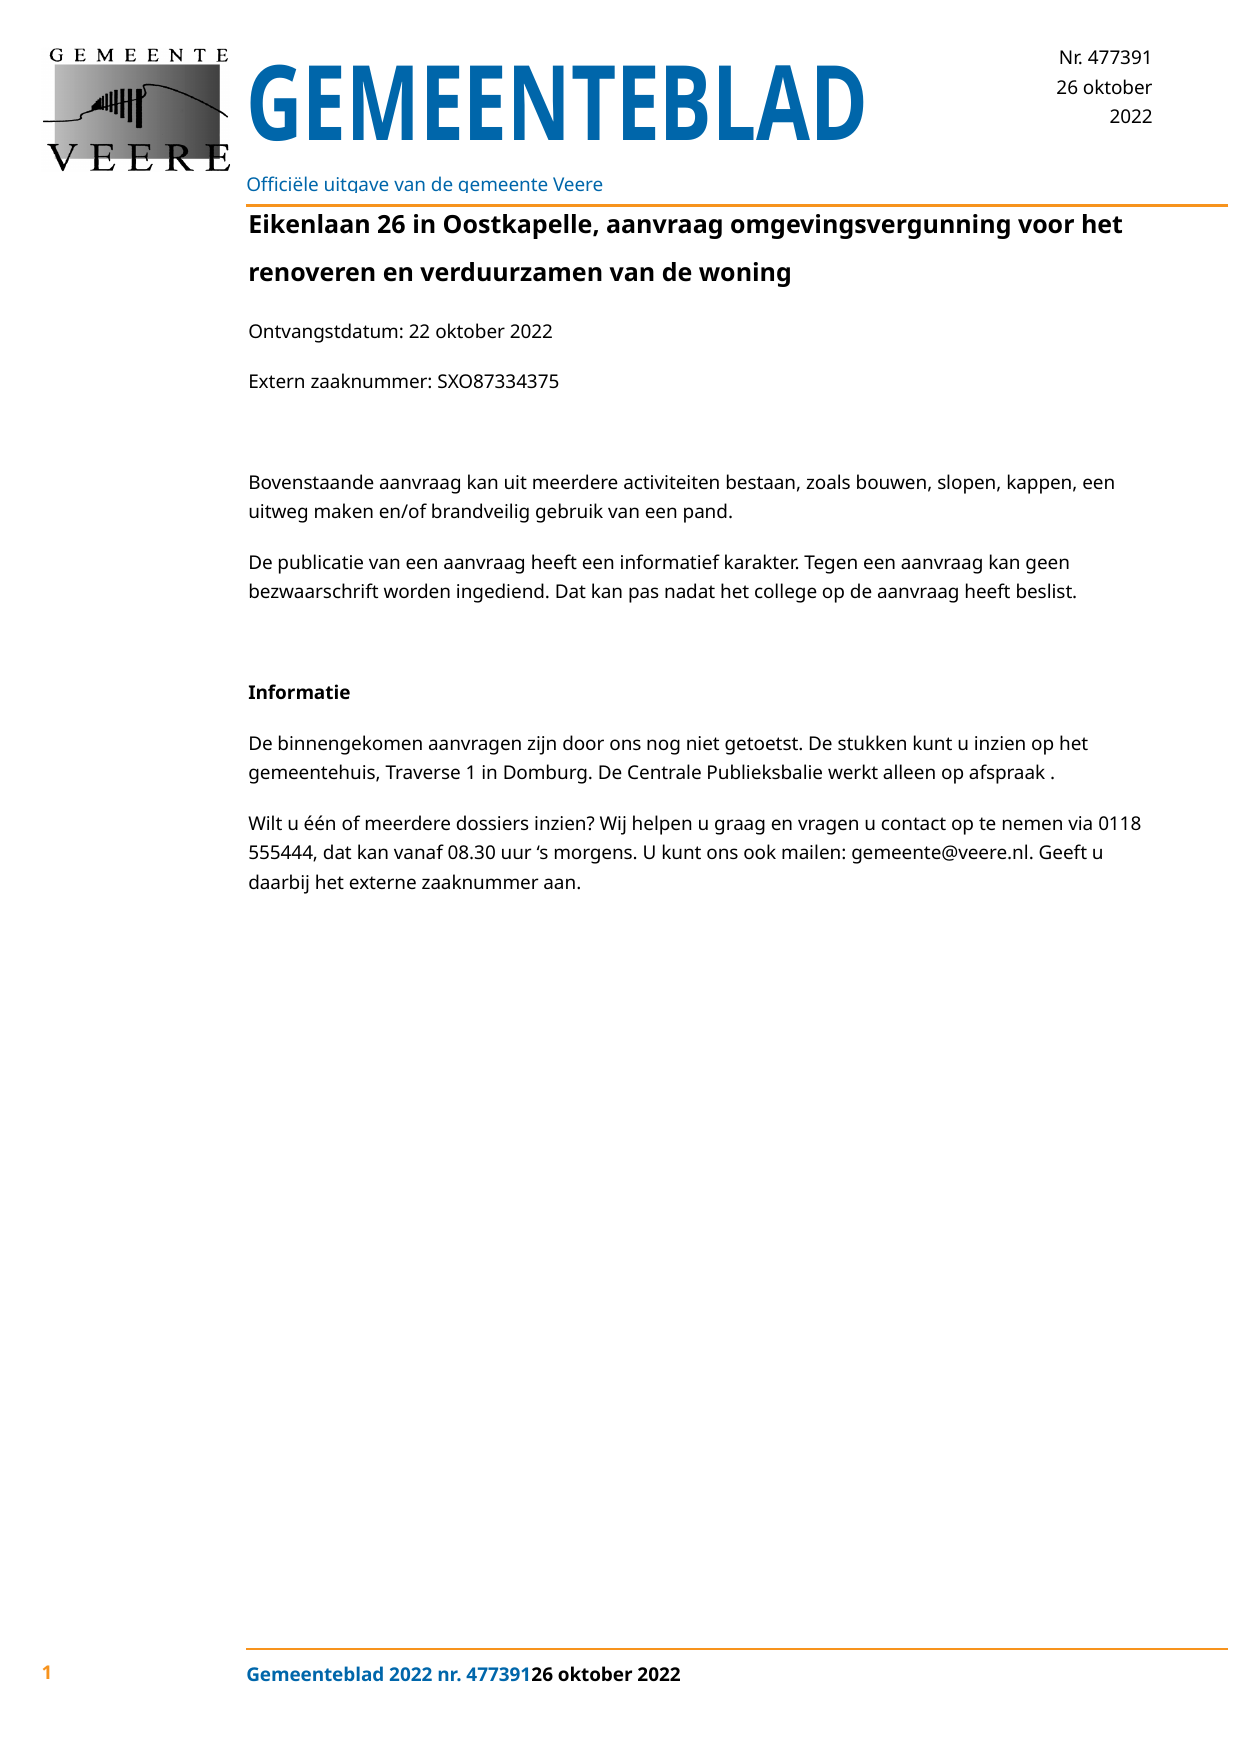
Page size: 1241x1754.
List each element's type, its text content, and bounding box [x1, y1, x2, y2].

text Informatie [248, 679, 1152, 705]
text Extern zaaknummer: SXO87334375 [248, 368, 1152, 394]
text Ontvangstdatum: 22 oktober 2022 [248, 318, 1152, 344]
text De binnengekomen aanvragen zijn door ons nog niet getoetst. De stukken kunt u inzien op het gemeentehuis, Traverse 1 in Domburg. De Centrale Publieksbalie werkt alleen op afspraak . [248, 730, 1152, 785]
text Eikenlaan 26 in Oostkapelle, aanvraag omgevingsvergunning voor het renoveren en verduurzamen van de woning [248, 207, 1152, 288]
picture [41, 47, 231, 172]
text Bovenstaande aanvraag kan uit meerdere activiteiten bestaan, zoals bouwen, slopen, kappen, een uitweg maken en/of brandveilig gebruik van een pand. [248, 469, 1152, 524]
text Wilt u één of meerdere dossiers inzien? Wij helpen u graag en vragen u contact op te nemen via 0118 555444, dat kan vanaf 08.30 uur ‘s morgens. U kunt ons ook mailen: gemeente@veere.nl. Geeft u daarbij het externe zaaknummer aan. [248, 810, 1152, 895]
text De publicatie van een aanvraag heeft een informatief karakter. Tegen een aanvraag kan geen bezwaarschrift worden ingediend. Dat kan pas nadat het college op de aanvraag heeft beslist. [248, 549, 1152, 604]
